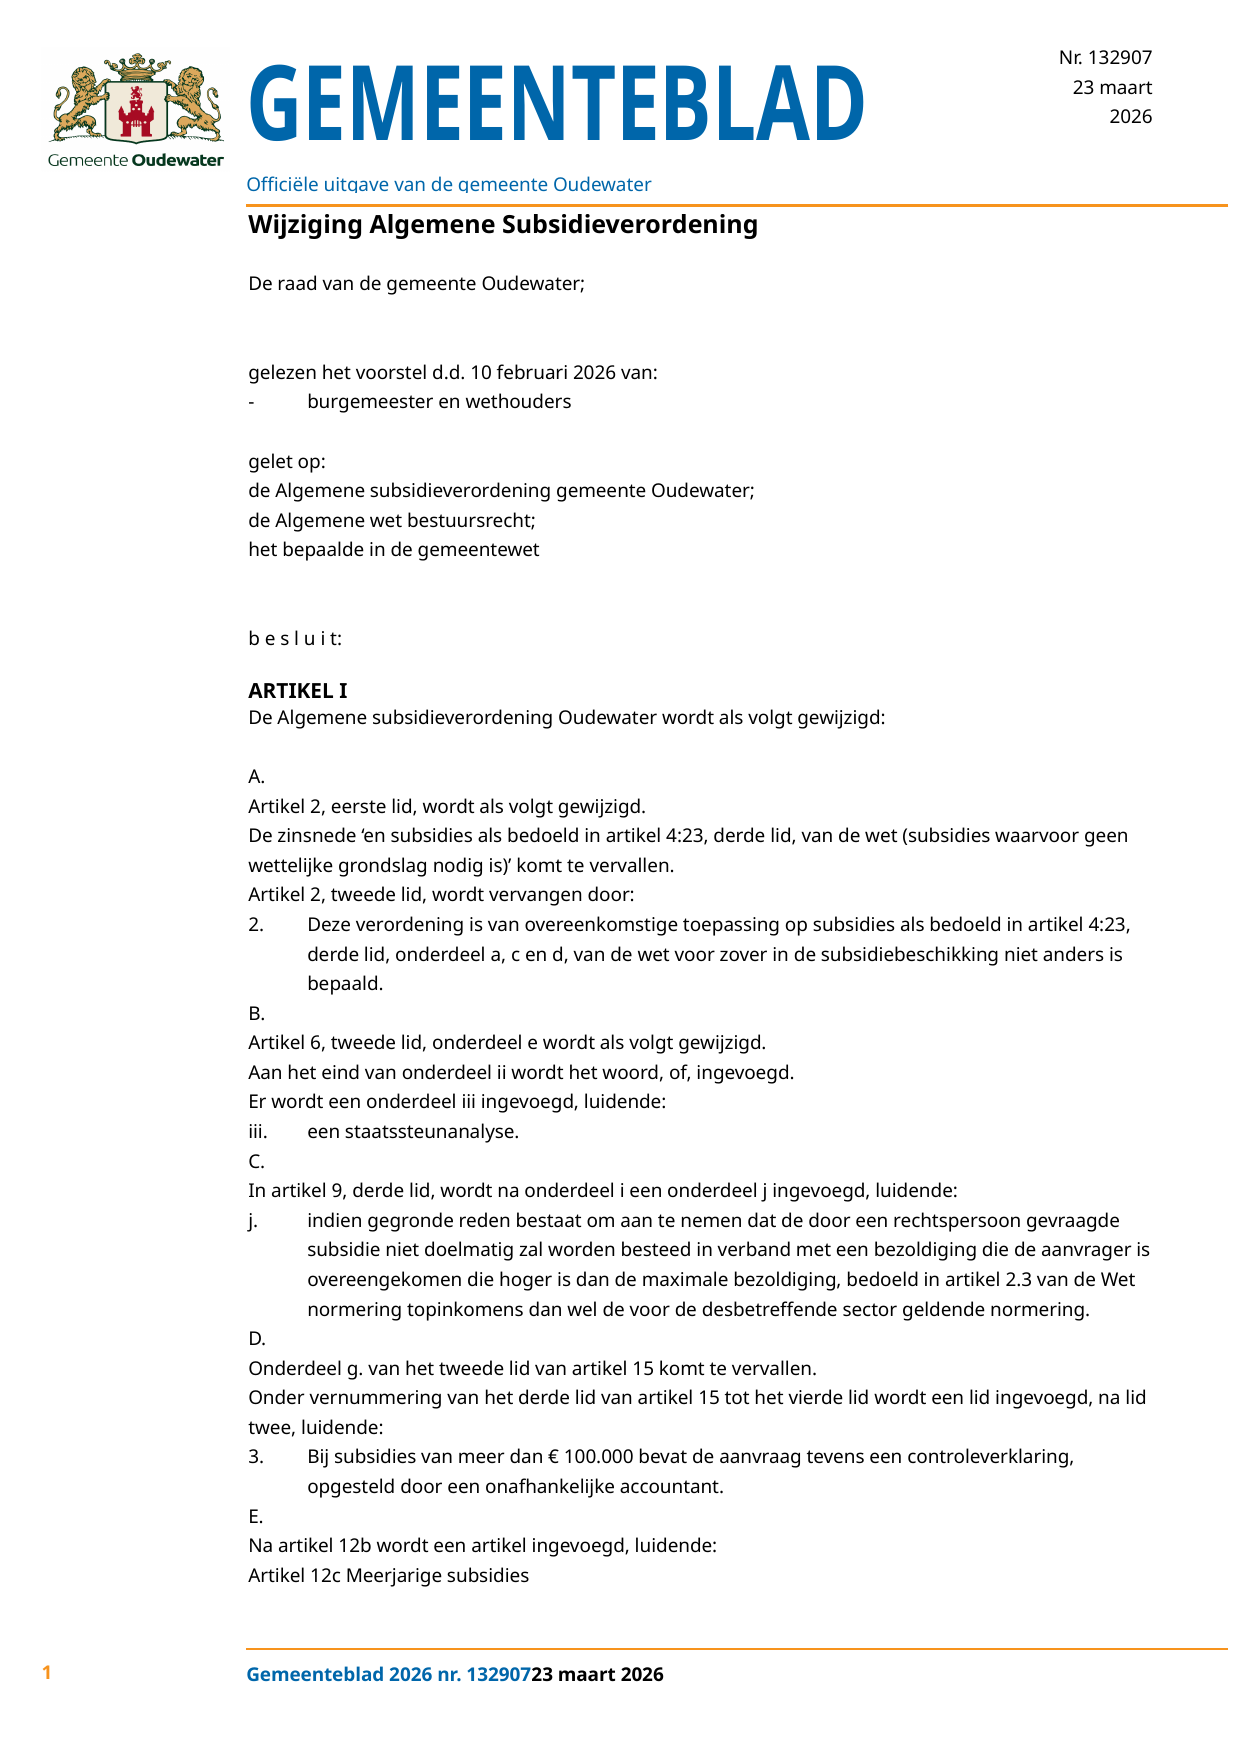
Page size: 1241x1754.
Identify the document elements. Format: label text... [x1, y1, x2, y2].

text E. [248, 1503, 1152, 1529]
text Na artikel 12b wordt een artikel ingevoegd, luidende: [248, 1532, 1152, 1558]
text D. [248, 1325, 1152, 1351]
picture [41, 47, 231, 172]
text gelezen het voorstel d.d. 10 februari 2026 van: [248, 359, 1152, 385]
text Wijziging Algemene Subsidieverordening [248, 207, 1152, 241]
text b e s l u i t: [248, 625, 1152, 651]
text de Algemene subsidieverordening gemeente Oudewater; [248, 477, 1152, 503]
text De Algemene subsidieverordening Oudewater wordt als volgt gewijzigd: [248, 704, 1152, 730]
text Er wordt een onderdeel iii ingevoegd, luidende: [248, 1089, 1152, 1114]
text Artikel 12c Meerjarige subsidies [248, 1562, 1152, 1588]
text De zinsnede ‘en subsidies als bedoeld in artikel 4:23, derde lid, van de wet (subsidies waarvoor geen wettelijke grondslag nodig is)’ komt te vervallen. [248, 822, 1152, 878]
text ARTIKEL I [248, 676, 1152, 704]
text Artikel 6, tweede lid, onderdeel e wordt als volgt gewijzigd. [248, 1029, 1152, 1055]
text Artikel 2, tweede lid, wordt vervangen door: [248, 882, 1152, 907]
text B. [248, 1000, 1152, 1026]
text de Algemene wet bestuursrecht; [248, 507, 1152, 533]
text Artikel 2, eerste lid, wordt als volgt gewijzigd. [248, 793, 1152, 819]
list Deze verordening is van overeenkomstige toepassing op subsidies als bedoeld in artikel 4:23, derde lid, onderdeel a, c en d, van de wet voor zover in de subsidiebeschikking niet anders is bepaald. [248, 911, 1152, 996]
text Onder vernummering van het derde lid van artikel 15 tot het vierde lid wordt een lid ingevoegd, na lid twee, luidende: [248, 1384, 1152, 1440]
text Aan het eind van onderdeel ii wordt het woord, of, ingevoegd. [248, 1059, 1152, 1085]
list indien gegronde reden bestaat om aan te nemen dat de door een rechtspersoon gevraagde subsidie niet doelmatig zal worden besteed in verband met een bezoldiging die de aanvrager is overeengekomen die hoger is dan de maximale bezoldiging, bedoeld in artikel 2.3 van de Wet normering topinkomens dan wel de voor de desbetreffende sector geldende normering. [248, 1207, 1152, 1322]
text A. [248, 763, 1152, 789]
list burgemeester en wethouders [248, 389, 1152, 414]
list Bij subsidies van meer dan € 100.000 bevat de aanvraag tevens een controleverklaring, opgesteld door een onafhankelijke accountant. [248, 1444, 1152, 1499]
text het bepaalde in de gemeentewet [248, 537, 1152, 562]
text De raad van de gemeente Oudewater; [248, 270, 1152, 296]
list een staatssteunanalyse. [248, 1118, 1152, 1144]
text In artikel 9, derde lid, wordt na onderdeel i een onderdeel j ingevoegd, luidende: [248, 1177, 1152, 1203]
text Onderdeel g. van het tweede lid van artikel 15 komt te vervallen. [248, 1355, 1152, 1381]
text gelet op: [248, 448, 1152, 473]
text C. [248, 1148, 1152, 1174]
